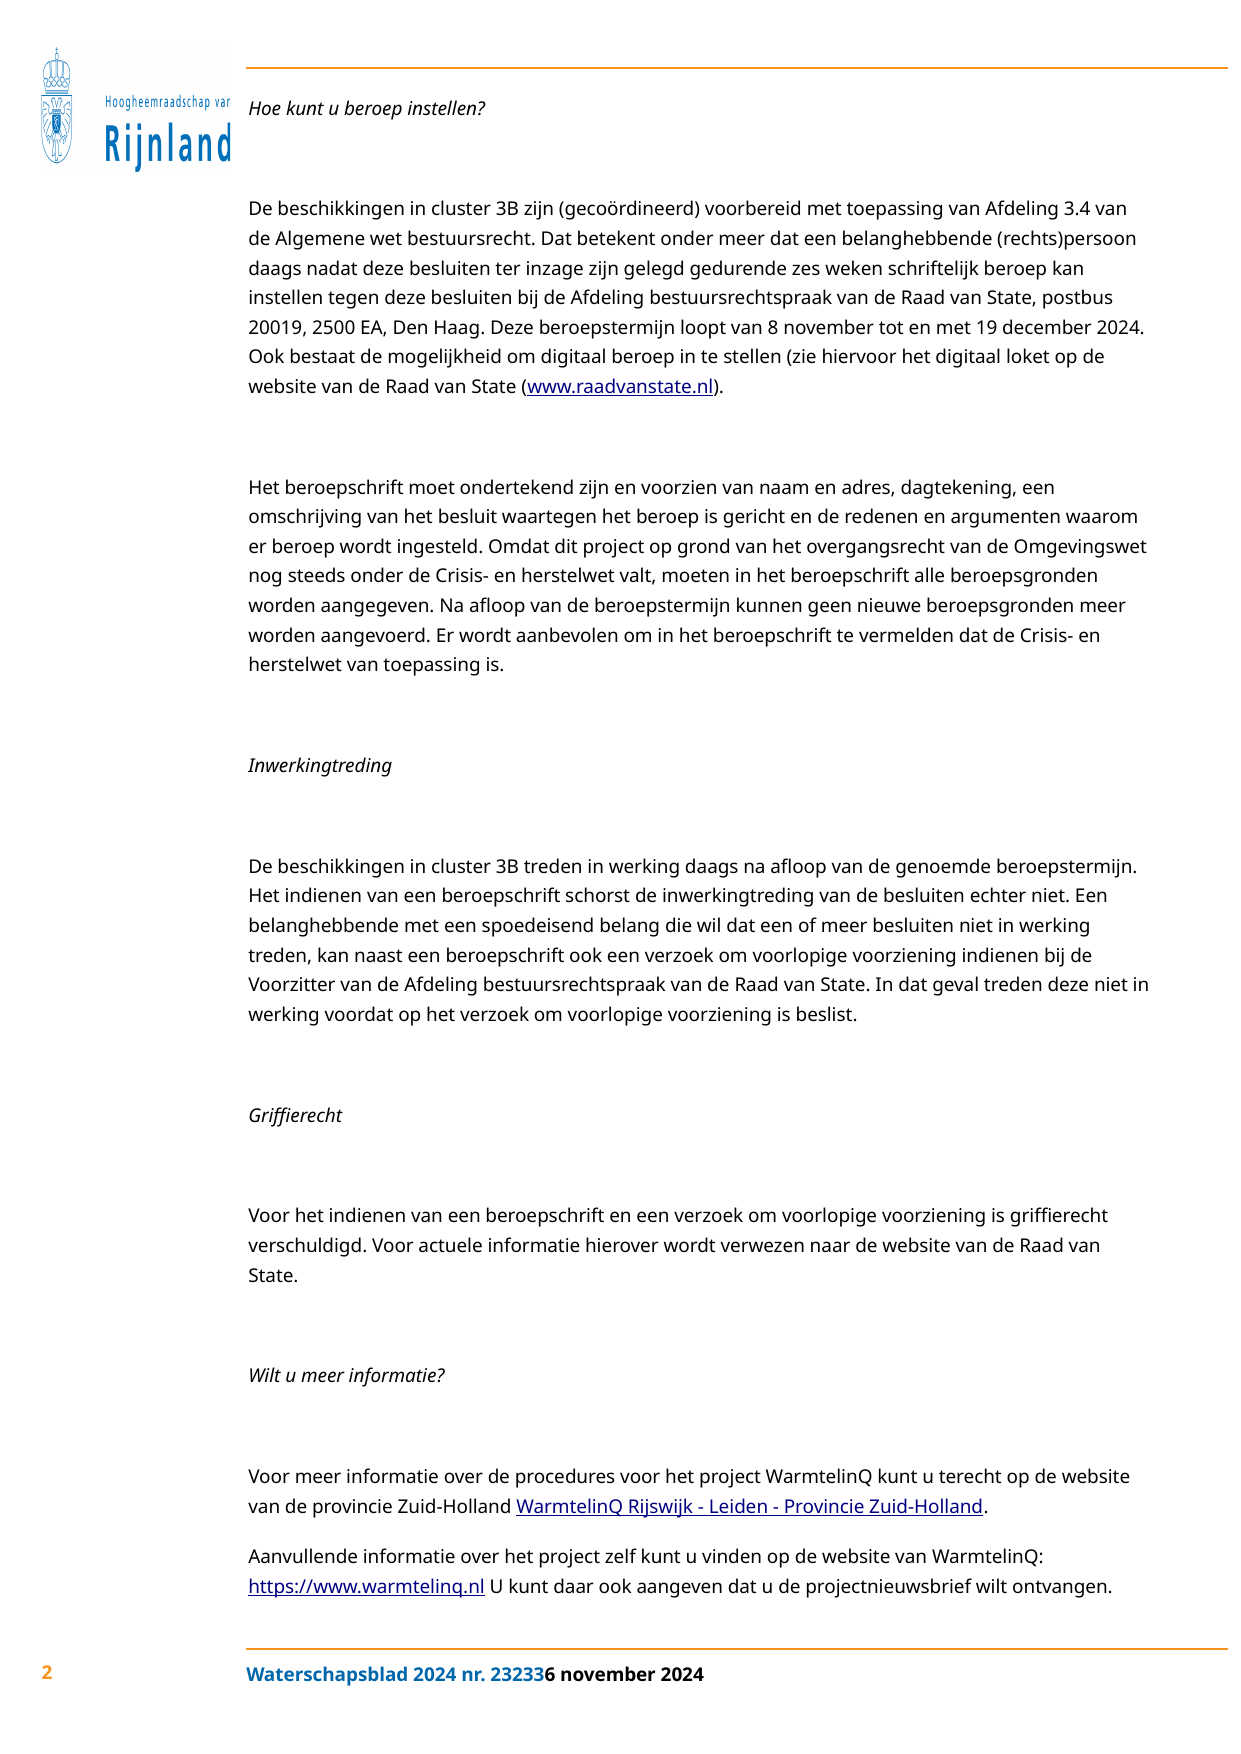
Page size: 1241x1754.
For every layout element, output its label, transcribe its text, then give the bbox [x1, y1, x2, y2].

text Wilt u meer informatie? [248, 1363, 1152, 1388]
text Hoe kunt u beroep instellen? [248, 95, 1152, 121]
text Inwerkingtreding [248, 752, 1152, 778]
text Voor het indienen van een beroepschrift en een verzoek om voorlopige voorziening is griffierecht verschuldigd. Voor actuele informatie hierover wordt verwezen naar de website van de Raad van State. [248, 1203, 1152, 1288]
text Voor meer informatie over de procedures voor het project WarmtelinQ kunt u terecht op de website van de provincie Zuid-Holland WarmtelinQ Rijswijk - Leiden - Provincie Zuid-Holland. [248, 1463, 1152, 1519]
picture [41, 47, 231, 172]
text De beschikkingen in cluster 3B treden in werking daags na afloop van de genoemde beroepstermijn. Het indienen van een beroepschrift schorst de inwerkingtreding van de besluiten echter niet. Een belanghebbende met een spoedeisend belang die wil dat een of meer besluiten niet in werking treden, kan naast een beroepschrift ook een verzoek om voorlopige voorziening indienen bij de Voorzitter van de Afdeling bestuursrechtspraak van de Raad van State. In dat geval treden deze niet in werking voordat op het verzoek om voorlopige voorziening is beslist. [248, 853, 1152, 1027]
text Aanvullende informatie over het project zelf kunt u vinden op de website van WarmtelinQ: https://www.warmtelinq.nl U kunt daar ook aangeven dat u de projectnieuwsbrief wilt ontvangen. [248, 1543, 1152, 1599]
text Het beroepschrift moet ondertekend zijn en voorzien van naam en adres, dagtekening, een omschrijving van het besluit waartegen het beroep is gericht en de redenen en argumenten waarom er beroep wordt ingesteld. Omdat dit project op grond van het overgangsrecht van de Omgevingswet nog steeds onder de Crisis- en herstelwet valt, moeten in het beroepschrift alle beroepsgronden worden aangegeven. Na afloop van de beroepstermijn kunnen geen nieuwe beroepsgronden meer worden aangevoerd. Er wordt aanbevolen om in het beroepschrift te vermelden dat de Crisis- en herstelwet van toepassing is. [248, 474, 1152, 677]
text De beschikkingen in cluster 3B zijn (gecoördineerd) voorbereid met toepassing van Afdeling 3.4 van de Algemene wet bestuursrecht. Dat betekent onder meer dat een belanghebbende (rechts)persoon daags nadat deze besluiten ter inzage zijn gelegd gedurende zes weken schriftelijk beroep kan instellen tegen deze besluiten bij de Afdeling bestuursrechtspraak van de Raad van State, postbus 20019, 2500 EA, Den Haag. Deze beroepstermijn loopt van 8 november tot en met 19 december 2024. Ook bestaat de mogelijkheid om digitaal beroep in te stellen (zie hiervoor het digitaal loket op de website van de Raad van State (www.raadvanstate.nl). [248, 196, 1152, 399]
text Griffierecht [248, 1102, 1152, 1128]
